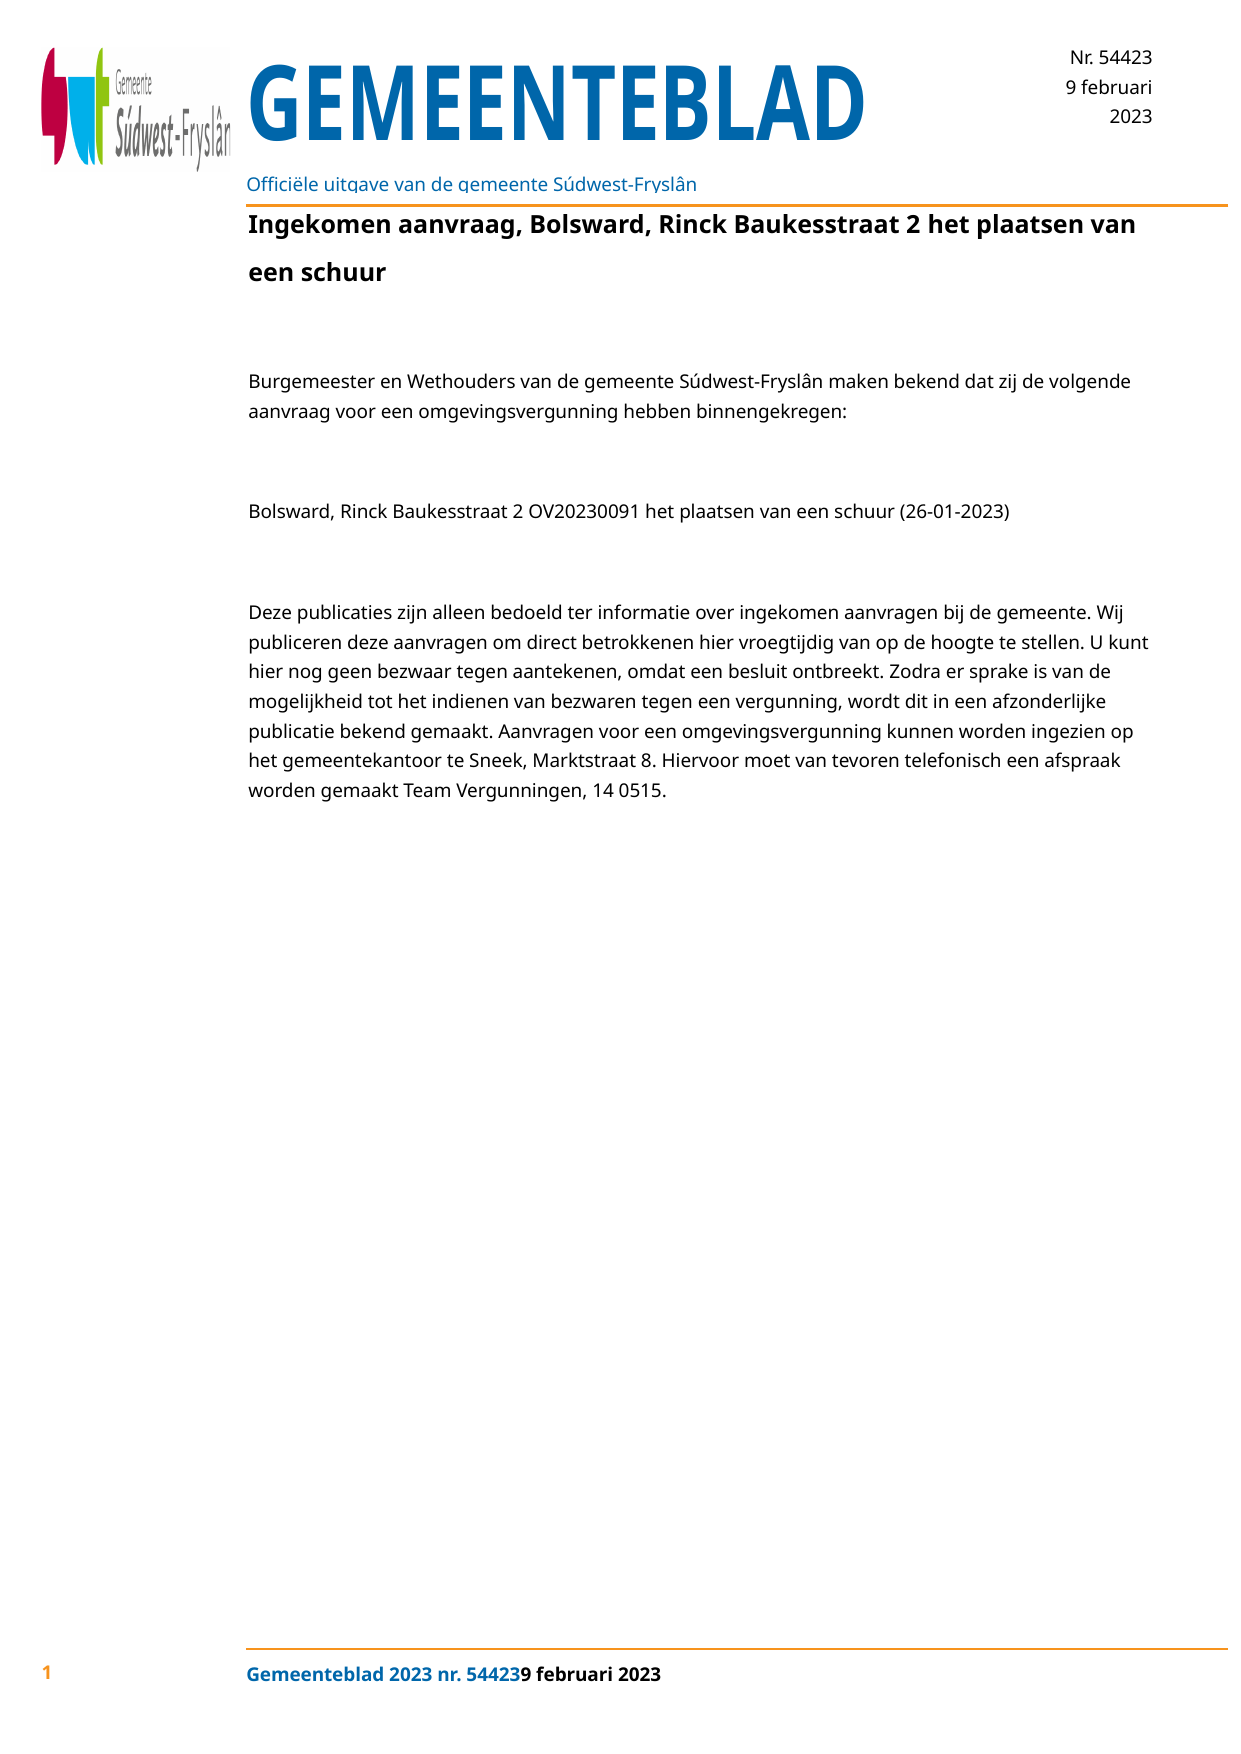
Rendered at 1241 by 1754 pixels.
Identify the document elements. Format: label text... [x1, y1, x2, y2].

text Deze publicaties zijn alleen bedoeld ter informatie over ingekomen aanvragen bij de gemeente. Wij publiceren deze aanvragen om direct betrokkenen hier vroegtijdig van op de hoogte te stellen. U kunt hier nog geen bezwaar tegen aantekenen, omdat een besluit ontbreekt. Zodra er sprake is van de mogelijkheid tot het indienen van bezwaren tegen een vergunning, wordt dit in een afzonderlijke publicatie bekend gemaakt. Aanvragen voor een omgevingsvergunning kunnen worden ingezien op het gemeentekantoor te Sneek, Marktstraat 8. Hiervoor moet van tevoren telefonisch een afspraak worden gemaakt Team Vergunningen, 14 0515. [248, 599, 1152, 803]
text Bolsward, Rinck Baukesstraat 2 OV20230091 het plaatsen van een schuur (26-01-2023) [248, 499, 1152, 524]
text Burgemeester en Wethouders van de gemeente Súdwest-Fryslân maken bekend dat zij de volgende aanvraag voor een omgevingsvergunning hebben binnengekregen: [248, 368, 1152, 424]
picture [41, 47, 231, 172]
text Ingekomen aanvraag, Bolsward, Rinck Baukesstraat 2 het plaatsen van een schuur [248, 207, 1152, 288]
